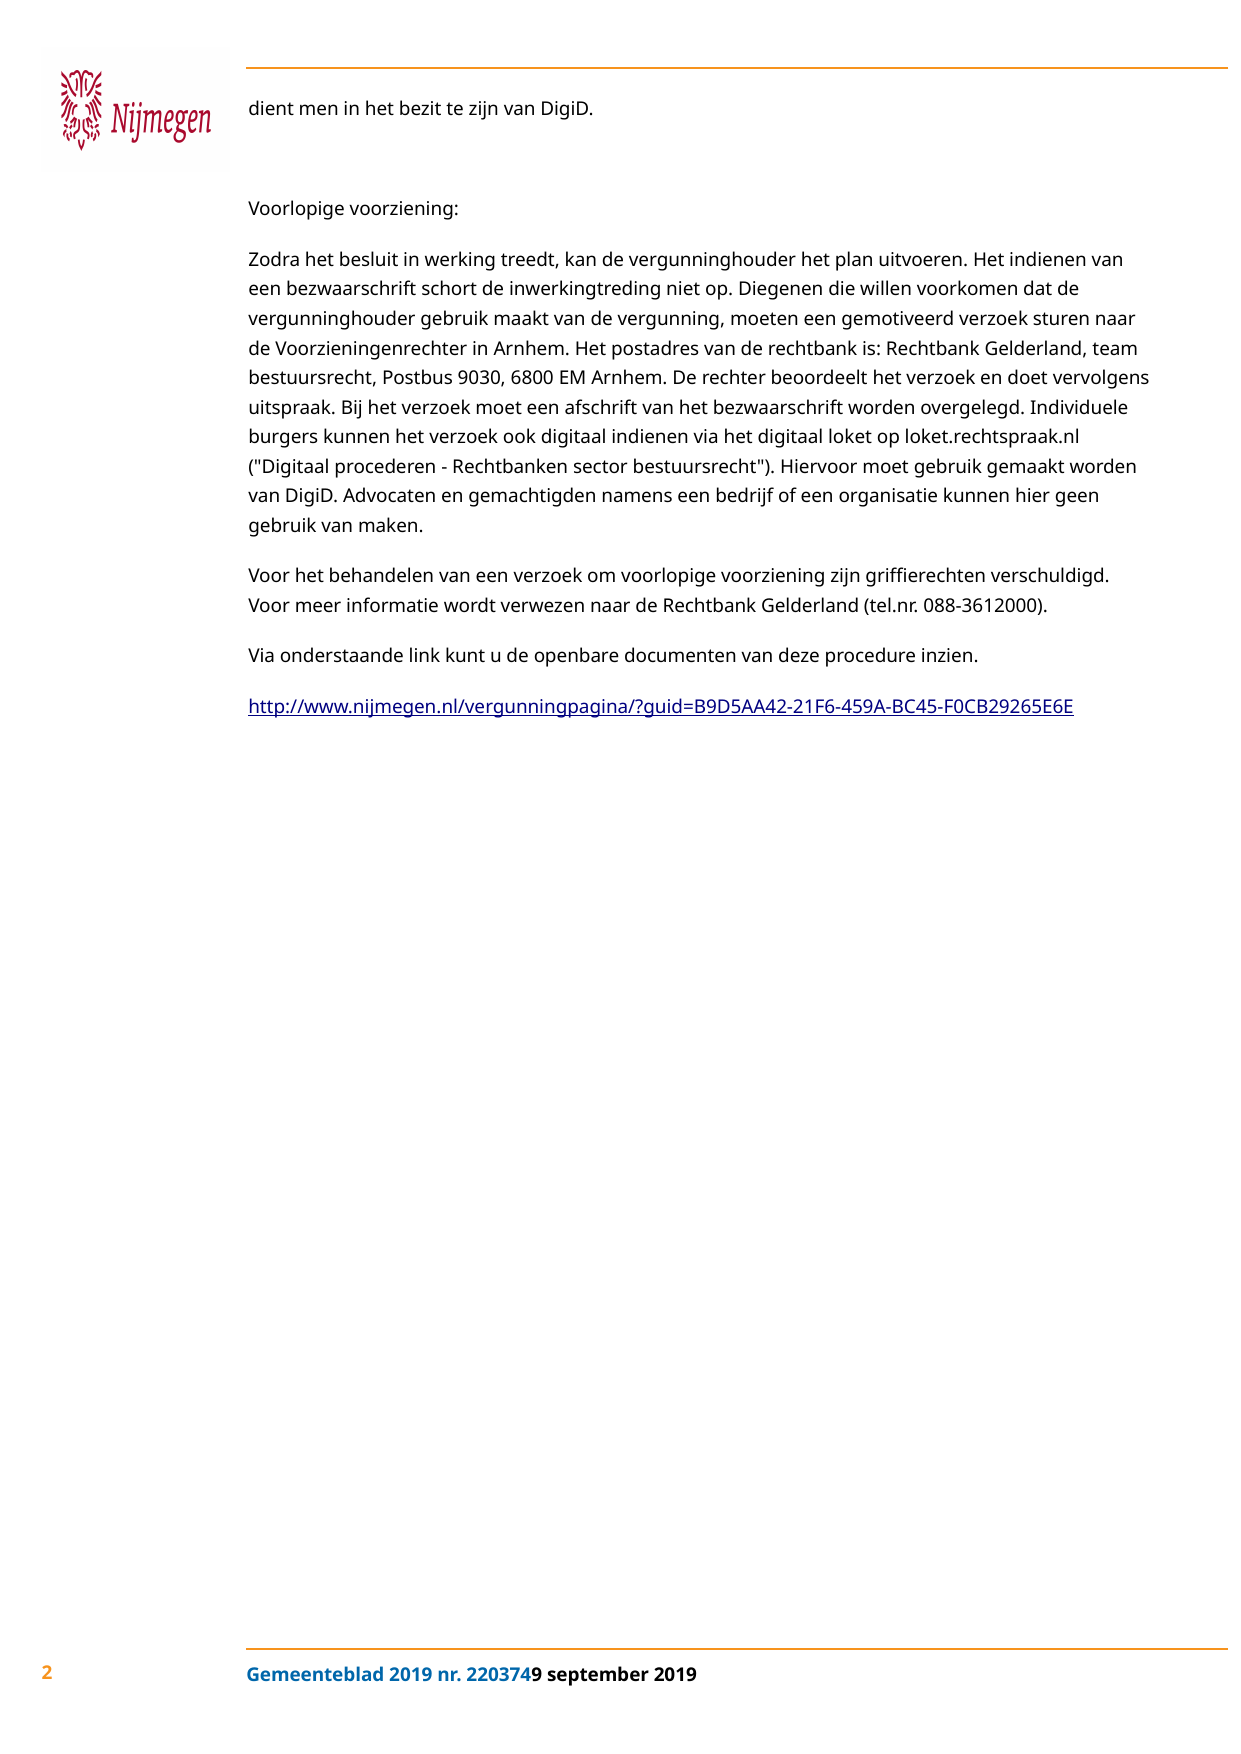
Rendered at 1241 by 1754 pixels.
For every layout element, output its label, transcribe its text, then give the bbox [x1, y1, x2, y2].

text Via onderstaande link kunt u de openbare documenten van deze procedure inzien. [248, 643, 1152, 668]
text dient men in het bezit te zijn van DigiD. [248, 95, 1152, 121]
picture [41, 47, 231, 172]
text Zodra het besluit in werking treedt, kan de vergunninghouder het plan uitvoeren. Het indienen van een bezwaarschrift schort de inwerkingtreding niet op. Diegenen die willen voorkomen dat de vergunninghouder gebruik maakt van de vergunning, moeten een gemotiveerd verzoek sturen naar de Voorzieningenrechter in Arnhem. Het postadres van de rechtbank is: Rechtbank Gelderland, team bestuursrecht, Postbus 9030, 6800 EM Arnhem. De rechter beoordeelt het verzoek en doet vervolgens uitspraak. Bij het verzoek moet een afschrift van het bezwaarschrift worden overgelegd. Individuele burgers kunnen het verzoek ook digitaal indienen via het digitaal loket op loket.rechtspraak.nl ("Digitaal procederen - Rechtbanken sector bestuursrecht"). Hiervoor moet gebruik gemaakt worden van DigiD. Advocaten en gemachtigden namens een bedrijf of een organisatie kunnen hier geen gebruik van maken. [248, 246, 1152, 538]
text Voor het behandelen van een verzoek om voorlopige voorziening zijn griffierechten verschuldigd. Voor meer informatie wordt verwezen naar de Rechtbank Gelderland (tel.nr. 088-3612000). [248, 563, 1152, 618]
text Voorlopige voorziening: [248, 196, 1152, 221]
text http://www.nijmegen.nl/vergunningpagina/?guid=B9D5AA42-21F6-459A-BC45-F0CB29265E6E [248, 693, 1152, 719]
